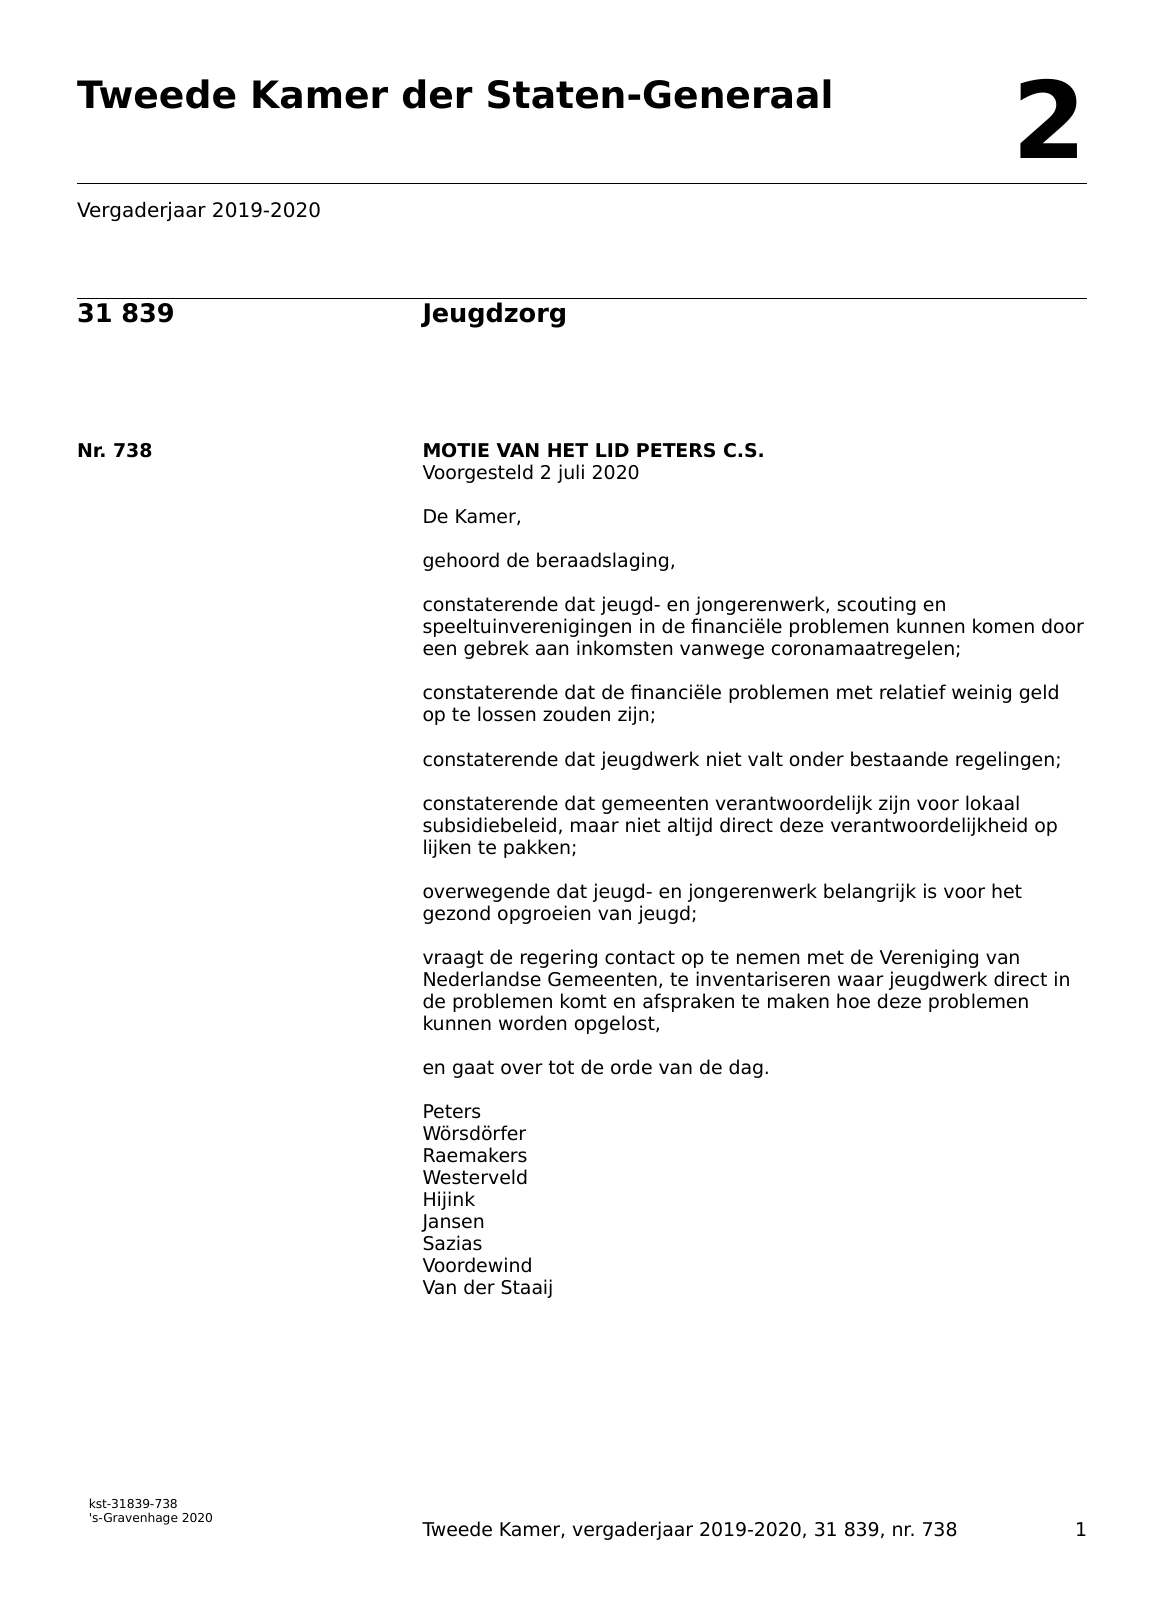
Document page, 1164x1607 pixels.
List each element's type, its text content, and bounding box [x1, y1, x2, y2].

text Westerveld [422, 1167, 1087, 1189]
table_cell Vergaderjaar 2019-2020 [77, 184, 1087, 298]
text Wörsdörfer [422, 1123, 1087, 1145]
table_header Tweede Kamer der Staten-Generaal [77, 59, 886, 183]
text Voorgesteld 2 juli 2020 [422, 462, 1087, 484]
text Van der Staaij [422, 1277, 1087, 1299]
table_header 2 [886, 59, 1087, 183]
text gehoord de beraadslaging, [422, 550, 1087, 572]
text Hijink [422, 1189, 1087, 1211]
text 's-Gravenhage 2020 [88, 1511, 323, 1525]
text constaterende dat de financiële problemen met relatief weinig geld op te lossen zouden zijn; [422, 682, 1087, 726]
text vraagt de regering contact op te nemen met de Vereniging van Nederlandse Gemeenten, te inventariseren waar jeugdwerk direct in de problemen komt en afspraken te maken hoe deze problemen kunnen worden opgelost, [422, 947, 1087, 1035]
text kst-31839-738 [88, 1497, 323, 1511]
text Jansen [422, 1211, 1087, 1233]
text constaterende dat jeugdwerk niet valt onder bestaande regelingen; [422, 748, 1087, 770]
subtitle 31 839 Jeugdzorg [77, 299, 1087, 329]
text constaterende dat gemeenten verantwoordelijk zijn voor lokaal subsidiebeleid, maar niet altijd direct deze verantwoordelijkheid op lijken te pakken; [422, 793, 1087, 858]
text Peters [422, 1101, 1087, 1123]
text Voordewind [422, 1255, 1087, 1277]
text overwegende dat jeugd- en jongerenwerk belangrijk is voor het gezond opgroeien van jeugd; [422, 881, 1087, 925]
subtitle Nr. 738 MOTIE VAN HET LID PETERS C.S. [77, 440, 1087, 462]
text De Kamer, [422, 506, 1087, 528]
text Raemakers [422, 1145, 1087, 1167]
text Sazias [422, 1233, 1087, 1255]
text en gaat over tot de orde van de dag. [422, 1057, 1087, 1079]
text constaterende dat jeugd- en jongerenwerk, scouting en speeltuinverenigingen in de financiële problemen kunnen komen door een gebrek aan inkomsten vanwege coronamaatregelen; [422, 594, 1087, 660]
